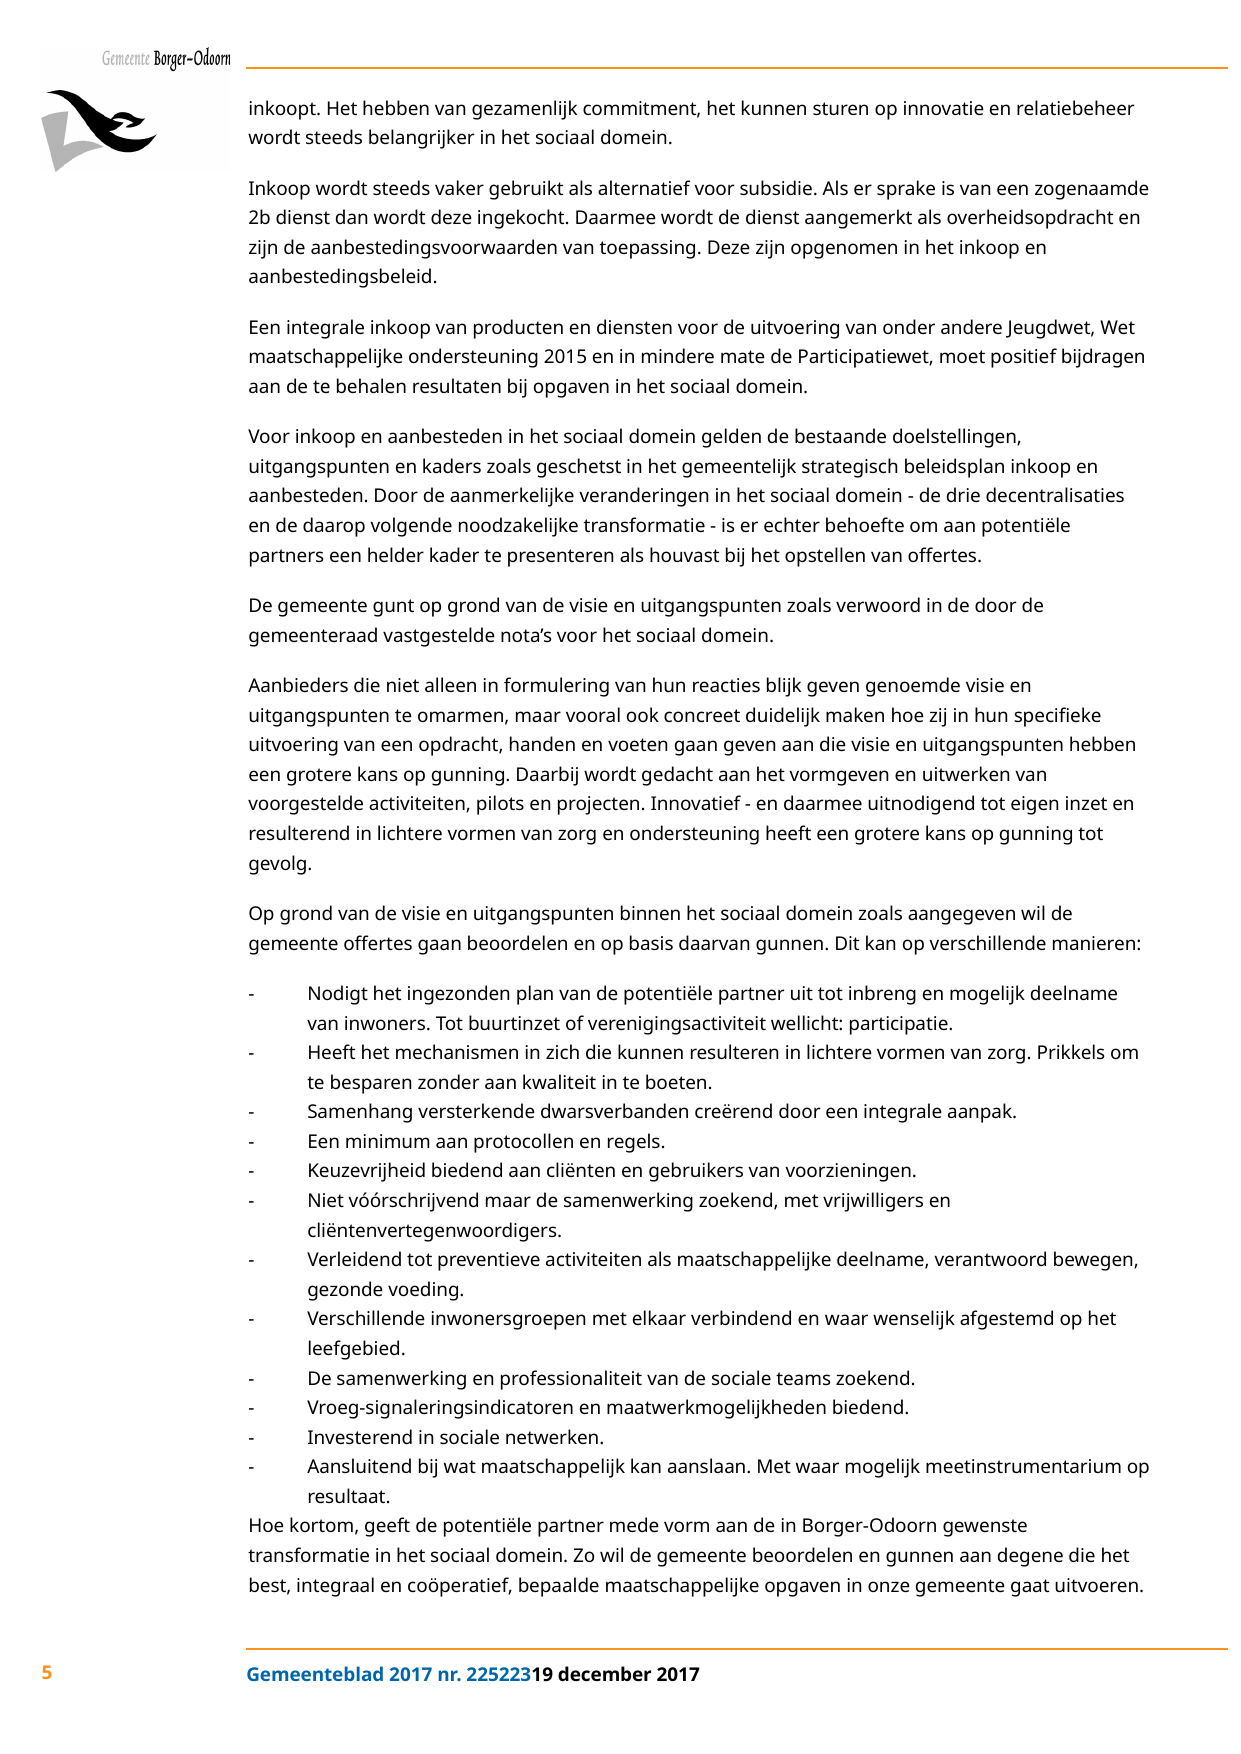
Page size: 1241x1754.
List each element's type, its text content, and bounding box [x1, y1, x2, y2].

text Inkoop wordt steeds vaker gebruikt als alternatief voor subsidie. Als er sprake is van een zogenaamde 2b dienst dan wordt deze ingekocht. Daarmee wordt de dienst aangemerkt als overheidsopdracht en zijn de aanbestedingsvoorwaarden van toepassing. Deze zijn opgenomen in het inkoop en aanbestedingsbeleid. [248, 175, 1152, 289]
list Niet vóórschrijvend maar de samenwerking zoekend, met vrijwilligers en cliëntenvertegenwoordigers. [248, 1187, 1152, 1243]
text inkoopt. Het hebben van gezamenlijk commitment, het kunnen sturen op innovatie en relatiebeheer wordt steeds belangrijker in het sociaal domein. [248, 95, 1152, 150]
text De gemeente gunt op grond van de visie en uitgangspunten zoals verwoord in de door de gemeenteraad vastgestelde nota’s voor het sociaal domein. [248, 592, 1152, 648]
list Aansluitend bij wat maatschappelijk kan aanslaan. Met waar mogelijk meetinstrumentarium op resultaat. [248, 1453, 1152, 1509]
list Heeft het mechanismen in zich die kunnen resulteren in lichtere vormen van zorg. Prikkels om te besparen zonder aan kwaliteit in te boeten. [248, 1039, 1152, 1095]
list De samenwerking en professionaliteit van de sociale teams zoekend. [248, 1365, 1152, 1391]
text Op grond van de visie en uitgangspunten binnen het sociaal domein zoals aangegeven wil de gemeente offertes gaan beoordelen en op basis daarvan gunnen. Dit kan op verschillende manieren: [248, 900, 1152, 956]
list Keuzevrijheid biedend aan cliënten en gebruikers van voorzieningen. [248, 1158, 1152, 1183]
list Verleidend tot preventieve activiteiten als maatschappelijke deelname, verantwoord bewegen, gezonde voeding. [248, 1246, 1152, 1302]
list Nodigt het ingezonden plan van de potentiële partner uit tot inbreng en mogelijk deelname van inwoners. Tot buurtinzet of verenigingsactiviteit wellicht: participatie. [248, 980, 1152, 1036]
list Een minimum aan protocollen en regels. [248, 1128, 1152, 1154]
text Hoe kortom, geeft de potentiële partner mede vorm aan de in Borger-Odoorn gewenste transformatie in het sociaal domein. Zo wil de gemeente beoordelen en gunnen aan degene die het best, integraal en coöperatief, bepaalde maatschappelijke opgaven in onze gemeente gaat uitvoeren. [248, 1513, 1152, 1598]
text Een integrale inkoop van producten en diensten voor de uitvoering van onder andere Jeugdwet, Wet maatschappelijke ondersteuning 2015 en in mindere mate de Participatiewet, moet positief bijdragen aan de te behalen resultaten bij opgaven in het sociaal domein. [248, 314, 1152, 399]
list Investerend in sociale netwerken. [248, 1424, 1152, 1450]
list Samenhang versterkende dwarsverbanden creërend door een integrale aanpak. [248, 1098, 1152, 1124]
picture [41, 47, 231, 172]
text Aanbieders die niet alleen in formulering van hun reacties blijk geven genoemde visie en uitgangspunten te omarmen, maar vooral ook concreet duidelijk maken hoe zij in hun specifieke uitvoering van een opdracht, handen en voeten gaan geven aan die visie en uitgangspunten hebben een grotere kans op gunning. Daarbij wordt gedacht aan het vormgeven en uitwerken van voorgestelde activiteiten, pilots en projecten. Innovatief - en daarmee uitnodigend tot eigen inzet en resulterend in lichtere vormen van zorg en ondersteuning heeft een grotere kans op gunning tot gevolg. [248, 672, 1152, 876]
list Vroeg-signaleringsindicatoren en maatwerkmogelijkheden biedend. [248, 1394, 1152, 1420]
text Voor inkoop en aanbesteden in het sociaal domein gelden de bestaande doelstellingen, uitgangspunten en kaders zoals geschetst in het gemeentelijk strategisch beleidsplan inkoop en aanbesteden. Door de aanmerkelijke veranderingen in het sociaal domein - de drie decentralisaties en de daarop volgende noodzakelijke transformatie - is er echter behoefte om aan potentiële partners een helder kader te presenteren als houvast bij het opstellen van offertes. [248, 423, 1152, 568]
list Verschillende inwonersgroepen met elkaar verbindend en waar wenselijk afgestemd op het leefgebied. [248, 1306, 1152, 1361]
